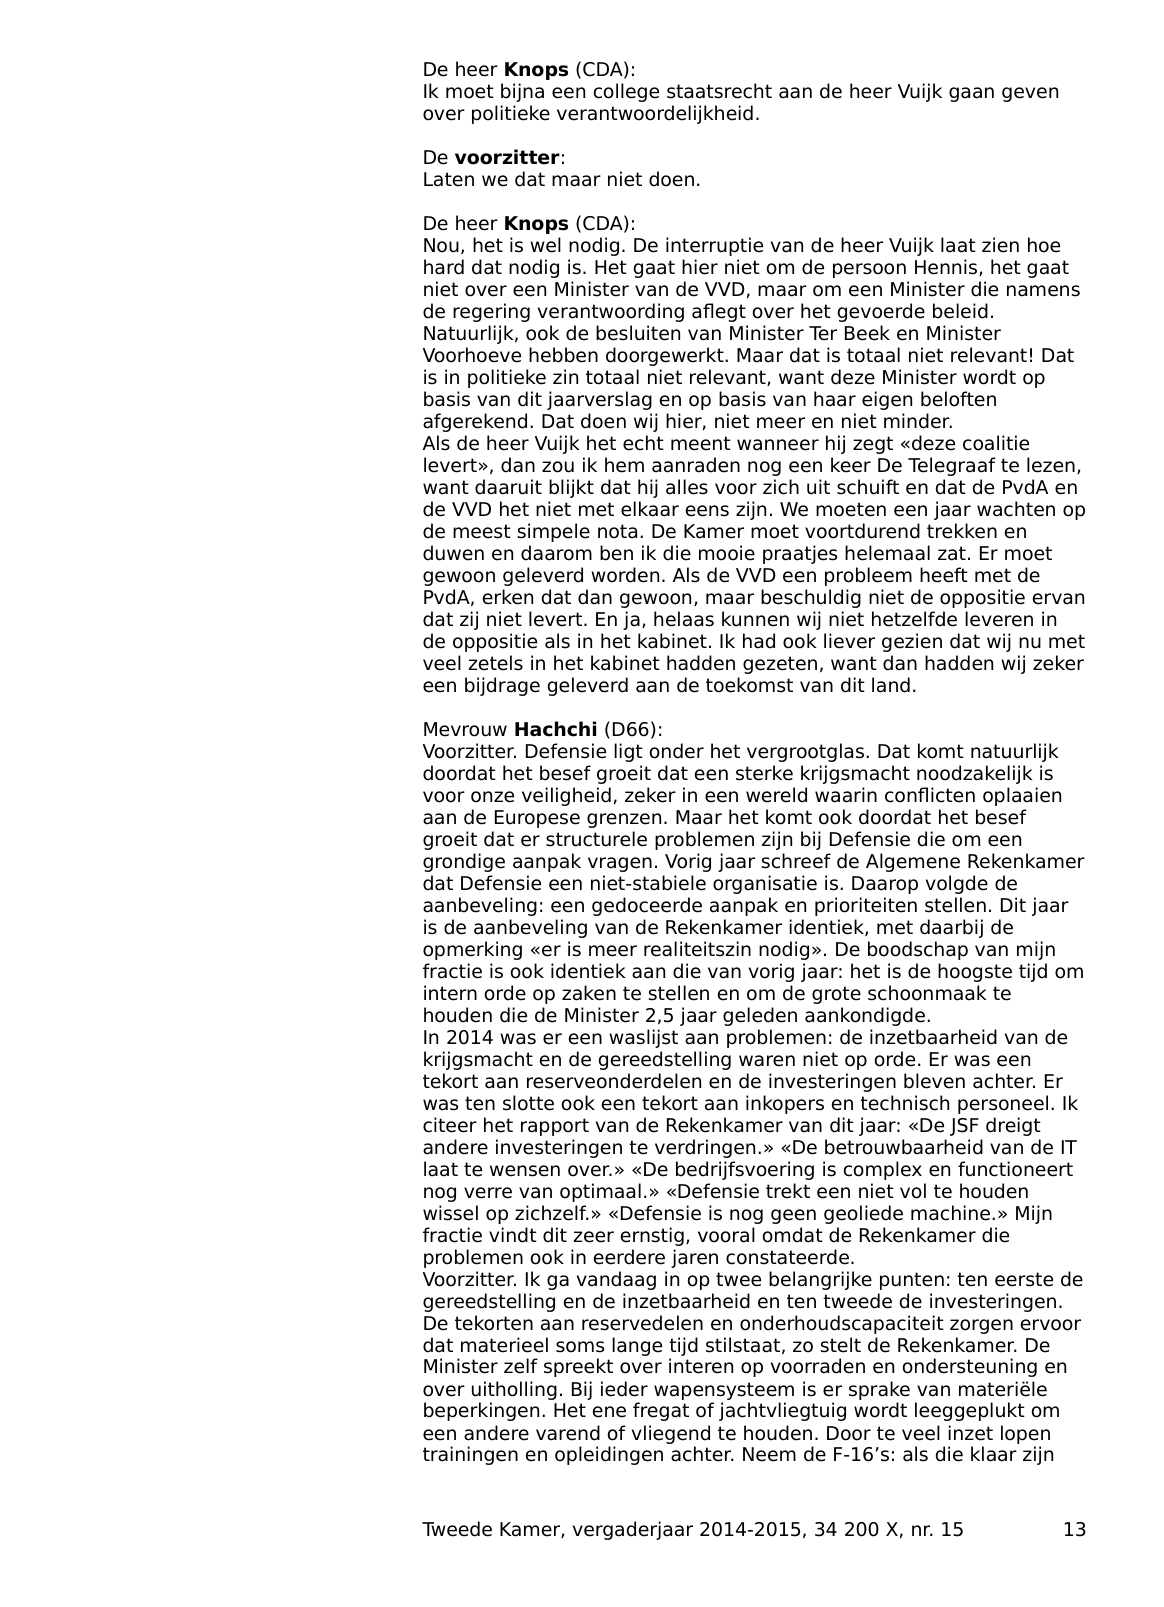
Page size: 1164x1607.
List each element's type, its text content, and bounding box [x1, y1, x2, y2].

text Als de heer Vuijk het echt meent wanneer hij zegt «deze coalitie levert», dan zou ik hem aanraden nog een keer De Telegraaf te lezen, want daaruit blijkt dat hij alles voor zich uit schuift en dat de PvdA en de VVD het niet met elkaar eens zijn. We moeten een jaar wachten op de meest simpele nota. De Kamer moet voortdurend trekken en duwen en daarom ben ik die mooie praatjes helemaal zat. Er moet gewoon geleverd worden. Als de VVD een probleem heeft met de PvdA, erken dat dan gewoon, maar beschuldig niet de oppositie ervan dat zij niet levert. En ja, helaas kunnen wij niet hetzelfde leveren in de oppositie als in het kabinet. Ik had ook liever gezien dat wij nu met veel zetels in het kabinet hadden gezeten, want dan hadden wij zeker een bijdrage geleverd aan de toekomst van dit land. [422, 433, 1087, 697]
text Mevrouw Hachchi (D66): [422, 719, 1087, 741]
text Laten we dat maar niet doen. [422, 169, 1087, 191]
text Ik moet bijna een college staatsrecht aan de heer Vuijk gaan geven over politieke verantwoordelijkheid. [422, 81, 1087, 125]
text Voorzitter. Defensie ligt onder het vergrootglas. Dat komt natuurlijk doordat het besef groeit dat een sterke krijgsmacht noodzakelijk is voor onze veiligheid, zeker in een wereld waarin conflicten oplaaien aan de Europese grenzen. Maar het komt ook doordat het besef groeit dat er structurele problemen zijn bij Defensie die om een grondige aanpak vragen. Vorig jaar schreef de Algemene Rekenkamer dat Defensie een niet-stabiele organisatie is. Daarop volgde de aanbeveling: een gedoceerde aanpak en prioriteiten stellen. Dit jaar is de aanbeveling van de Rekenkamer identiek, met daarbij de opmerking «er is meer realiteitszin nodig». De boodschap van mijn fractie is ook identiek aan die van vorig jaar: het is de hoogste tijd om intern orde op zaken te stellen en om de grote schoonmaak te houden die de Minister 2,5 jaar geleden aankondigde. [422, 741, 1087, 1027]
text De heer Knops (CDA): [422, 213, 1087, 235]
text De heer Knops (CDA): [422, 59, 1087, 81]
text Nou, het is wel nodig. De interruptie van de heer Vuijk laat zien hoe hard dat nodig is. Het gaat hier niet om de persoon Hennis, het gaat niet over een Minister van de VVD, maar om een Minister die namens de regering verantwoording aflegt over het gevoerde beleid. Natuurlijk, ook de besluiten van Minister Ter Beek en Minister Voorhoeve hebben doorgewerkt. Maar dat is totaal niet relevant! Dat is in politieke zin totaal niet relevant, want deze Minister wordt op basis van dit jaarverslag en op basis van haar eigen beloften afgerekend. Dat doen wij hier, niet meer en niet minder. [422, 235, 1087, 433]
text De voorzitter: [422, 147, 1087, 169]
text Voorzitter. Ik ga vandaag in op twee belangrijke punten: ten eerste de gereedstelling en de inzetbaarheid en ten tweede de investeringen. De tekorten aan reservedelen en onderhoudscapaciteit zorgen ervoor dat materieel soms lange tijd stilstaat, zo stelt de Rekenkamer. De Minister zelf spreekt over interen op voorraden en ondersteuning en over uitholling. Bij ieder wapensysteem is er sprake van materiële beperkingen. Het ene fregat of jachtvliegtuig wordt leeggeplukt om een andere varend of vliegend te houden. Door te veel inzet lopen trainingen en opleidingen achter. Neem de F-16’s: als die klaar zijn [422, 1268, 1087, 1466]
text In 2014 was er een waslijst aan problemen: de inzetbaarheid van de krijgsmacht en de gereedstelling waren niet op orde. Er was een tekort aan reserveonderdelen en de investeringen bleven achter. Er was ten slotte ook een tekort aan inkopers en technisch personeel. Ik citeer het rapport van de Rekenkamer van dit jaar: «De JSF dreigt andere investeringen te verdringen.» «De betrouwbaarheid van de IT laat te wensen over.» «De bedrijfsvoering is complex en functioneert nog verre van optimaal.» «Defensie trekt een niet vol te houden wissel op zichzelf.» «Defensie is nog geen geoliede machine.» Mijn fractie vindt dit zeer ernstig, vooral omdat de Rekenkamer die problemen ook in eerdere jaren constateerde. [422, 1027, 1087, 1268]
